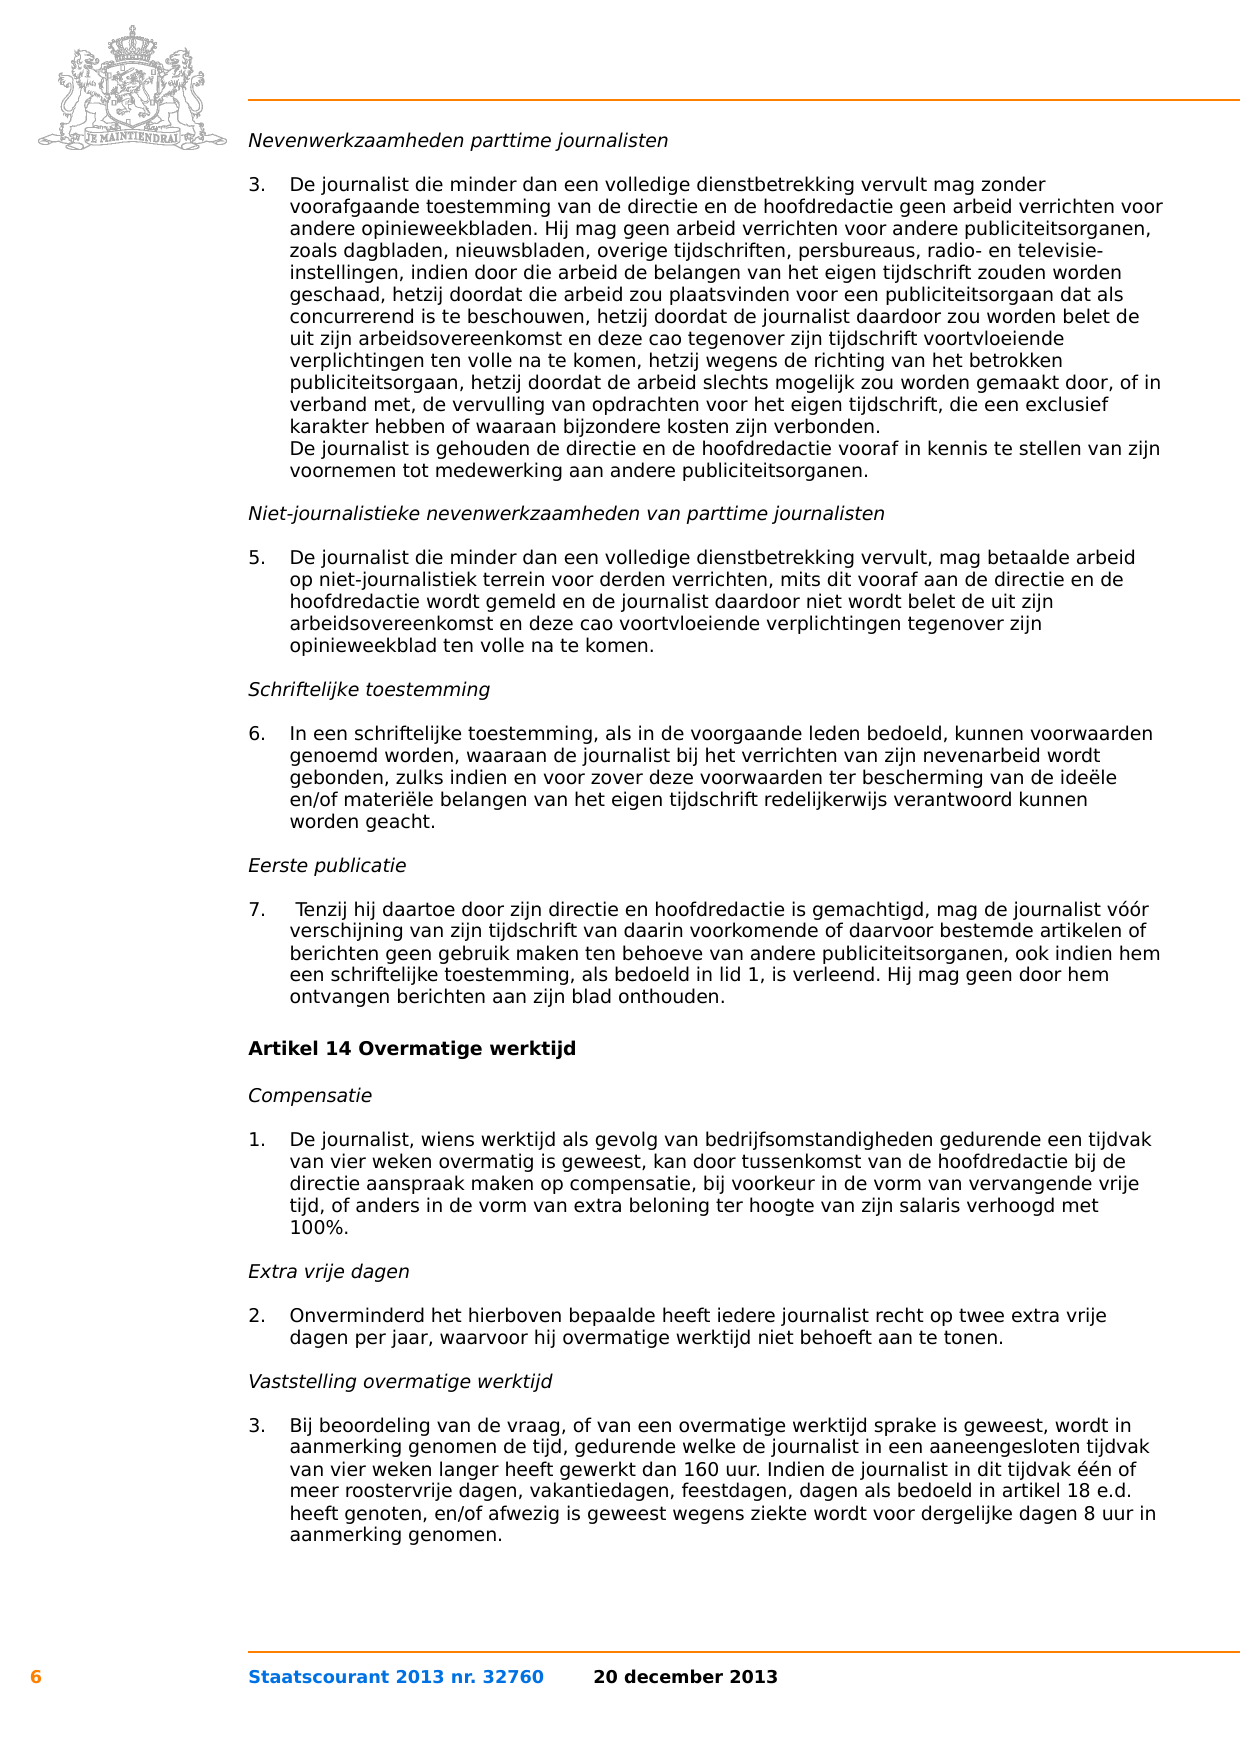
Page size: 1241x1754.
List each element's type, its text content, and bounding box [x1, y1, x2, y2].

text 2. Onverminderd het hierboven bepaalde heeft iedere journalist recht op twee extra vrije dagen per jaar, waarvoor hij overmatige werktijd niet behoeft aan te tonen. [248, 1305, 1163, 1349]
subtitle Extra vrije dagen [248, 1261, 1163, 1283]
text 3. Bij beoordeling van de vraag, of van een overmatige werktijd sprake is geweest, wordt in aanmerking genomen de tijd, gedurende welke de journalist in een aaneengesloten tijdvak van vier weken langer heeft gewerkt dan 160 uur. Indien de journalist in dit tijdvak één of meer roostervrije dagen, vakantiedagen, feestdagen, dagen als bedoeld in artikel 18 e.d. heeft genoten, en/of afwezig is geweest wegens ziekte wordt voor dergelijke dagen 8 uur in aanmerking genomen. [248, 1414, 1163, 1546]
text 6. In een schriftelijke toestemming, als in de voorgaande leden bedoeld, kunnen voorwaarden genoemd worden, waaraan de journalist bij het verrichten van zijn nevenarbeid wordt gebonden, zulks indien en voor zover deze voorwaarden ter bescherming van de ideële en/of materiële belangen van het eigen tijdschrift redelijkerwijs verantwoord kunnen worden geacht. [248, 723, 1163, 833]
picture [38, 25, 227, 150]
text 5. De journalist die minder dan een volledige dienstbetrekking vervult, mag betaalde arbeid op niet-journalistiek terrein voor derden verrichten, mits dit vooraf aan de directie en de hoofdredactie wordt gemeld en de journalist daardoor niet wordt belet de uit zijn arbeidsovereenkomst en deze cao voortvloeiende verplichtingen tegenover zijn opinieweekblad ten volle na te komen. [248, 547, 1163, 657]
subtitle Niet-journalistieke nevenwerkzaamheden van parttime journalisten [248, 503, 1163, 525]
subtitle Artikel 14 Overmatige werktijd [248, 1038, 1163, 1060]
text De journalist is gehouden de directie en de hoofdredactie vooraf in kennis te stellen van zijn voornemen tot medewerking aan andere publiciteitsorganen. [289, 437, 1163, 481]
text 1. De journalist, wiens werktijd als gevolg van bedrijfsomstandigheden gedurende een tijdvak van vier weken overmatig is geweest, kan door tussenkomst van de hoofdredactie bij de directie aanspraak maken op compensatie, bij voorkeur in de vorm van vervangende vrije tijd, of anders in de vorm van extra beloning ter hoogte van zijn salaris verhoogd met 100%. [248, 1129, 1163, 1239]
text 7. Tenzij hij daartoe door zijn directie en hoofdredactie is gemachtigd, mag de journalist vóór verschijning van zijn tijdschrift van daarin voorkomende of daarvoor bestemde artikelen of berichten geen gebruik maken ten behoeve van andere publiciteitsorganen, ook indien hem een schriftelijke toestemming, als bedoeld in lid 1, is verleend. Hij mag geen door hem ontvangen berichten aan zijn blad onthouden. [248, 898, 1163, 1008]
subtitle Vaststelling overmatige werktijd [248, 1371, 1163, 1393]
text 3. De journalist die minder dan een volledige dienstbetrekking vervult mag zonder voorafgaande toestemming van de directie en de hoofdredactie geen arbeid verrichten voor andere opinieweekbladen. Hij mag geen arbeid verrichten voor andere publiciteitsorganen, zoals dagbladen, nieuwsbladen, overige tijdschriften, persbureaus, radio- en televisie-instellingen, indien door die arbeid de belangen van het eigen tijdschrift zouden worden geschaad, hetzij doordat die arbeid zou plaatsvinden voor een publiciteitsorgaan dat als concurrerend is te beschouwen, hetzij doordat de journalist daardoor zou worden belet de uit zijn arbeidsovereenkomst en deze cao tegenover zijn tijdschrift voortvloeiende verplichtingen ten volle na te komen, hetzij wegens de richting van het betrokken publiciteitsorgaan, hetzij doordat de arbeid slechts mogelijk zou worden gemaakt door, of in verband met, de vervulling van opdrachten voor het eigen tijdschrift, die een exclusief karakter hebben of waaraan bijzondere kosten zijn verbonden. [248, 174, 1163, 437]
subtitle Compensatie [248, 1085, 1163, 1107]
subtitle Schriftelijke toestemming [248, 679, 1163, 701]
subtitle Eerste publicatie [248, 854, 1163, 877]
subtitle Nevenwerkzaamheden parttime journalisten [248, 130, 1163, 152]
